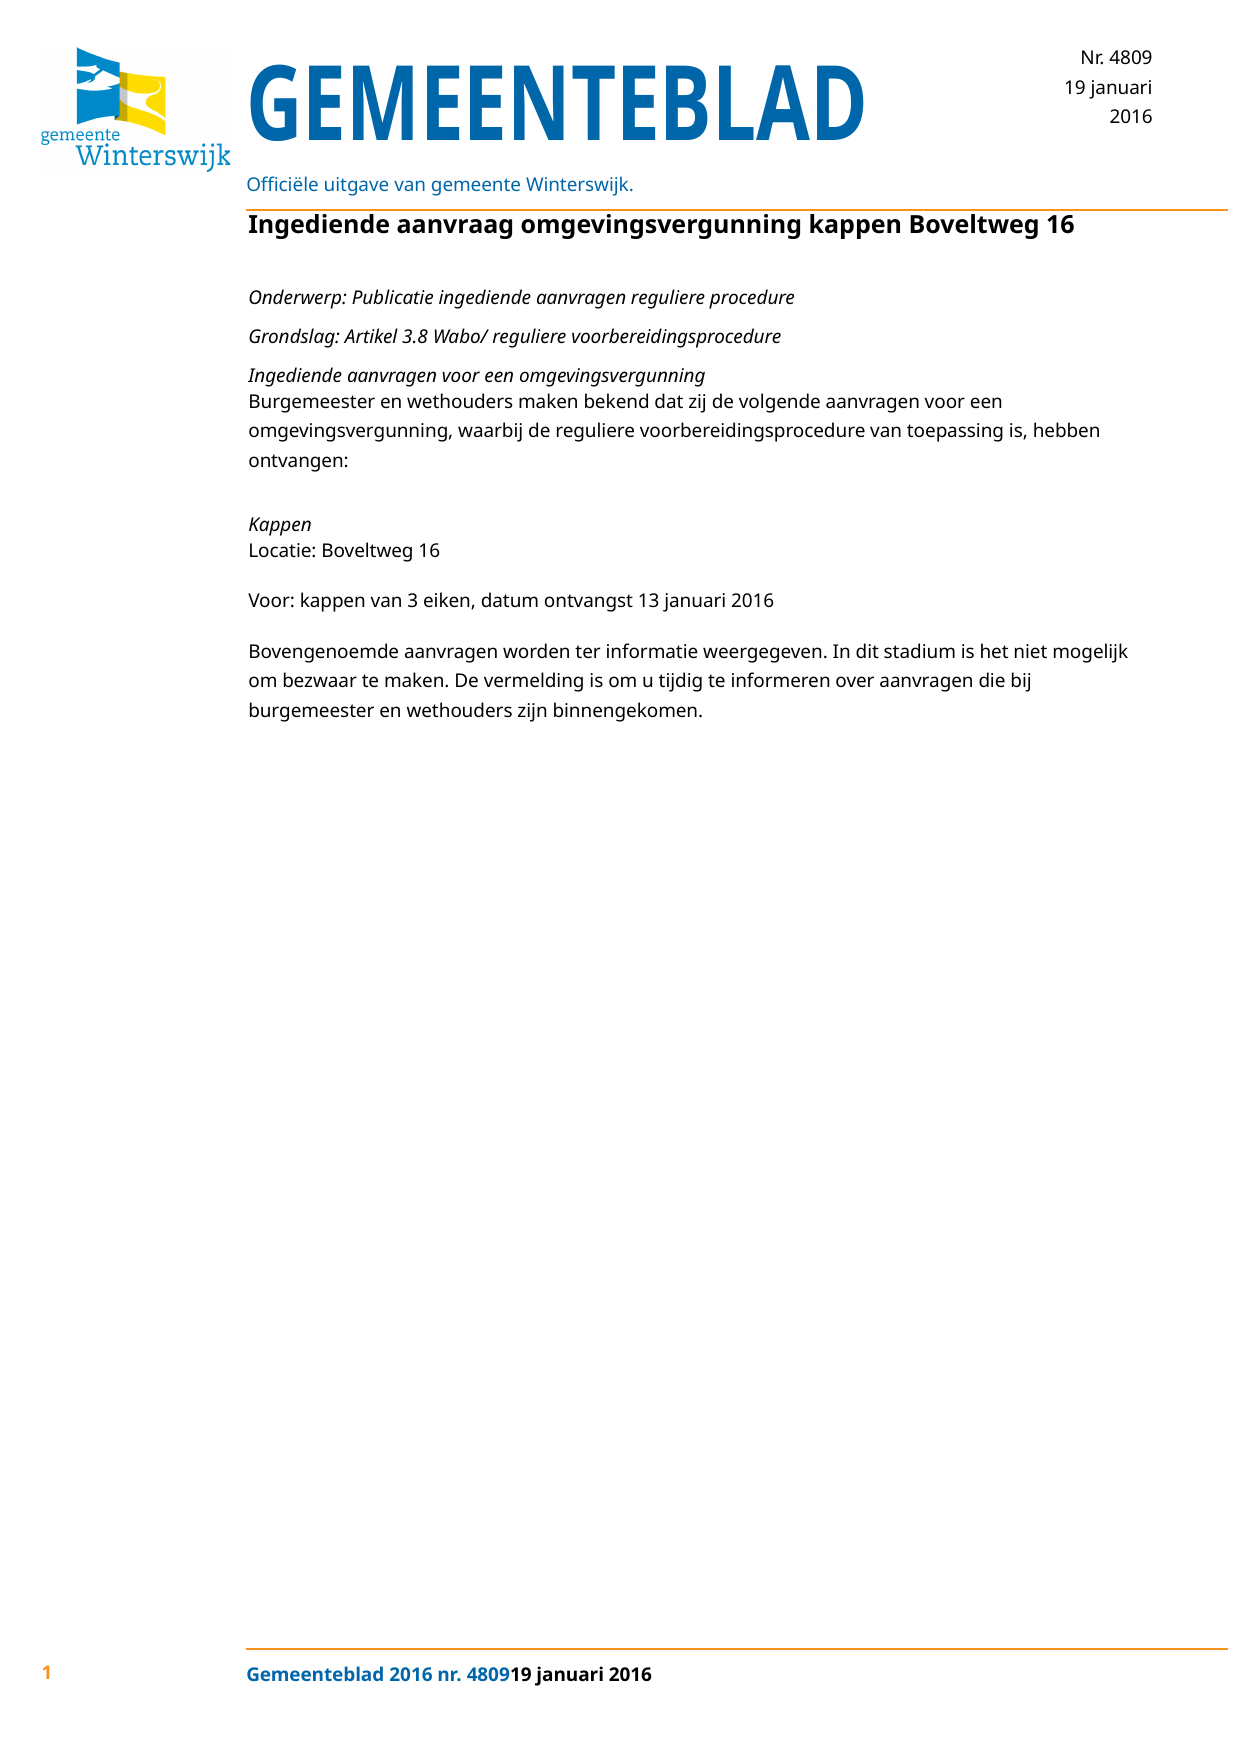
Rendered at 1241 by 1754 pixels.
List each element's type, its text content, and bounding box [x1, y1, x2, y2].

text Voor: kappen van 3 eiken, datum ontvangst 13 januari 2016 [248, 587, 1152, 613]
text Grondslag: Artikel 3.8 Wabo/ reguliere voorbereidingsprocedure [248, 323, 1152, 349]
text Ingediende aanvragen voor een omgevingsvergunning [248, 362, 1152, 388]
text Locatie: Boveltweg 16 [248, 537, 1152, 563]
text Onderwerp: Publicatie ingediende aanvragen reguliere procedure [248, 284, 1152, 309]
text Kappen [248, 511, 1152, 537]
picture [41, 47, 231, 172]
text Burgemeester en wethouders maken bekend dat zij de volgende aanvragen voor een omgevingsvergunning, waarbij de reguliere voorbereidingsprocedure van toepassing is, hebben ontvangen: [248, 388, 1152, 473]
picture [225, 153, 231, 162]
text Ingediende aanvraag omgevingsvergunning kappen Boveltweg 16 [248, 211, 1152, 241]
text Bovengenoemde aanvragen worden ter informatie weergegeven. In dit stadium is het niet mogelijk om bezwaar te maken. De vermelding is om u tijdig te informeren over aanvragen die bij burgemeester en wethouders zijn binnengekomen. [248, 638, 1152, 723]
